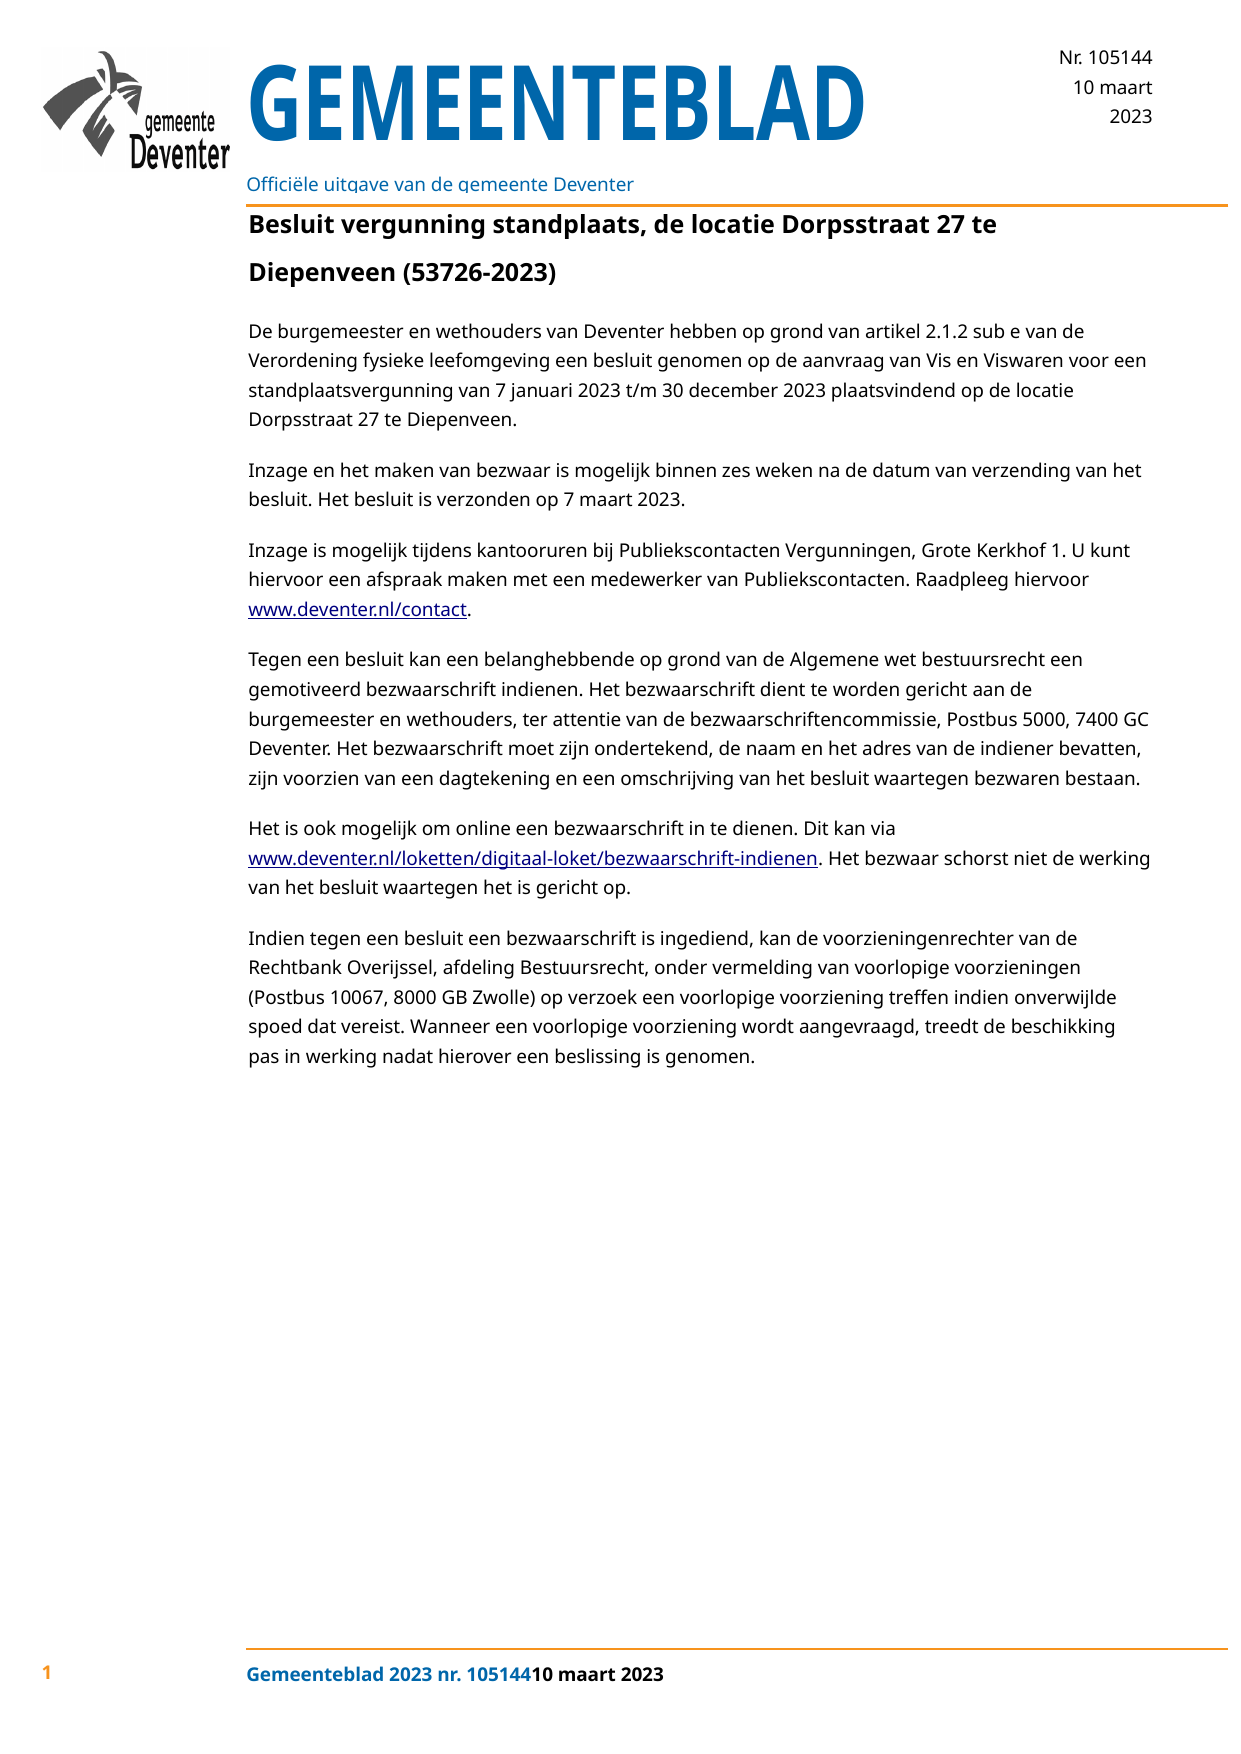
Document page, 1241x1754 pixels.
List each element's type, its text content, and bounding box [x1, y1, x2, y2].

text Tegen een besluit kan een belanghebbende op grond van de Algemene wet bestuursrecht een gemotiveerd bezwaarschrift indienen. Het bezwaarschrift dient te worden gericht aan de burgemeester en wethouders, ter attentie van de bezwaarschriftencommissie, Postbus 5000, 7400 GC Deventer. Het bezwaarschrift moet zijn ondertekend, de naam en het adres van de indiener bevatten, zijn voorzien van een dagtekening en een omschrijving van het besluit waartegen bezwaren bestaan. [248, 647, 1152, 791]
text Het is ook mogelijk om online een bezwaarschrift in te dienen. Dit kan via www.deventer.nl/loketten/digitaal-loket/bezwaarschrift-indienen. Het bezwaar schorst niet de werking van het besluit waartegen het is gericht op. [248, 815, 1152, 900]
text Inzage en het maken van bezwaar is mogelijk binnen zes weken na de datum van verzending van het besluit. Het besluit is verzonden op 7 maart 2023. [248, 457, 1152, 512]
text Indien tegen een besluit een bezwaarschrift is ingediend, kan de voorzieningenrechter van de Rechtbank Overijssel, afdeling Bestuursrecht, onder vermelding van voorlopige voorzieningen (Postbus 10067, 8000 GB Zwolle) op verzoek een voorlopige voorziening treffen indien onverwijlde spoed dat vereist. Wanneer een voorlopige voorziening wordt aangevraagd, treedt de beschikking pas in werking nadat hierover een beslissing is genomen. [248, 925, 1152, 1069]
picture [41, 47, 231, 172]
text De burgemeester en wethouders van Deventer hebben op grond van artikel 2.1.2 sub e van de Verordening fysieke leefomgeving een besluit genomen op de aanvraag van Vis en Viswaren voor een standplaatsvergunning van 7 januari 2023 t/m 30 december 2023 plaatsvindend op de locatie Dorpsstraat 27 te Diepenveen. [248, 318, 1152, 432]
text Besluit vergunning standplaats, de locatie Dorpsstraat 27 te Diepenveen (53726-2023) [248, 207, 1152, 288]
text Inzage is mogelijk tijdens kantooruren bij Publiekscontacten Vergunningen, Grote Kerkhof 1. U kunt hiervoor een afspraak maken met een medewerker van Publiekscontacten. Raadpleeg hiervoor www.deventer.nl/contact. [248, 537, 1152, 622]
